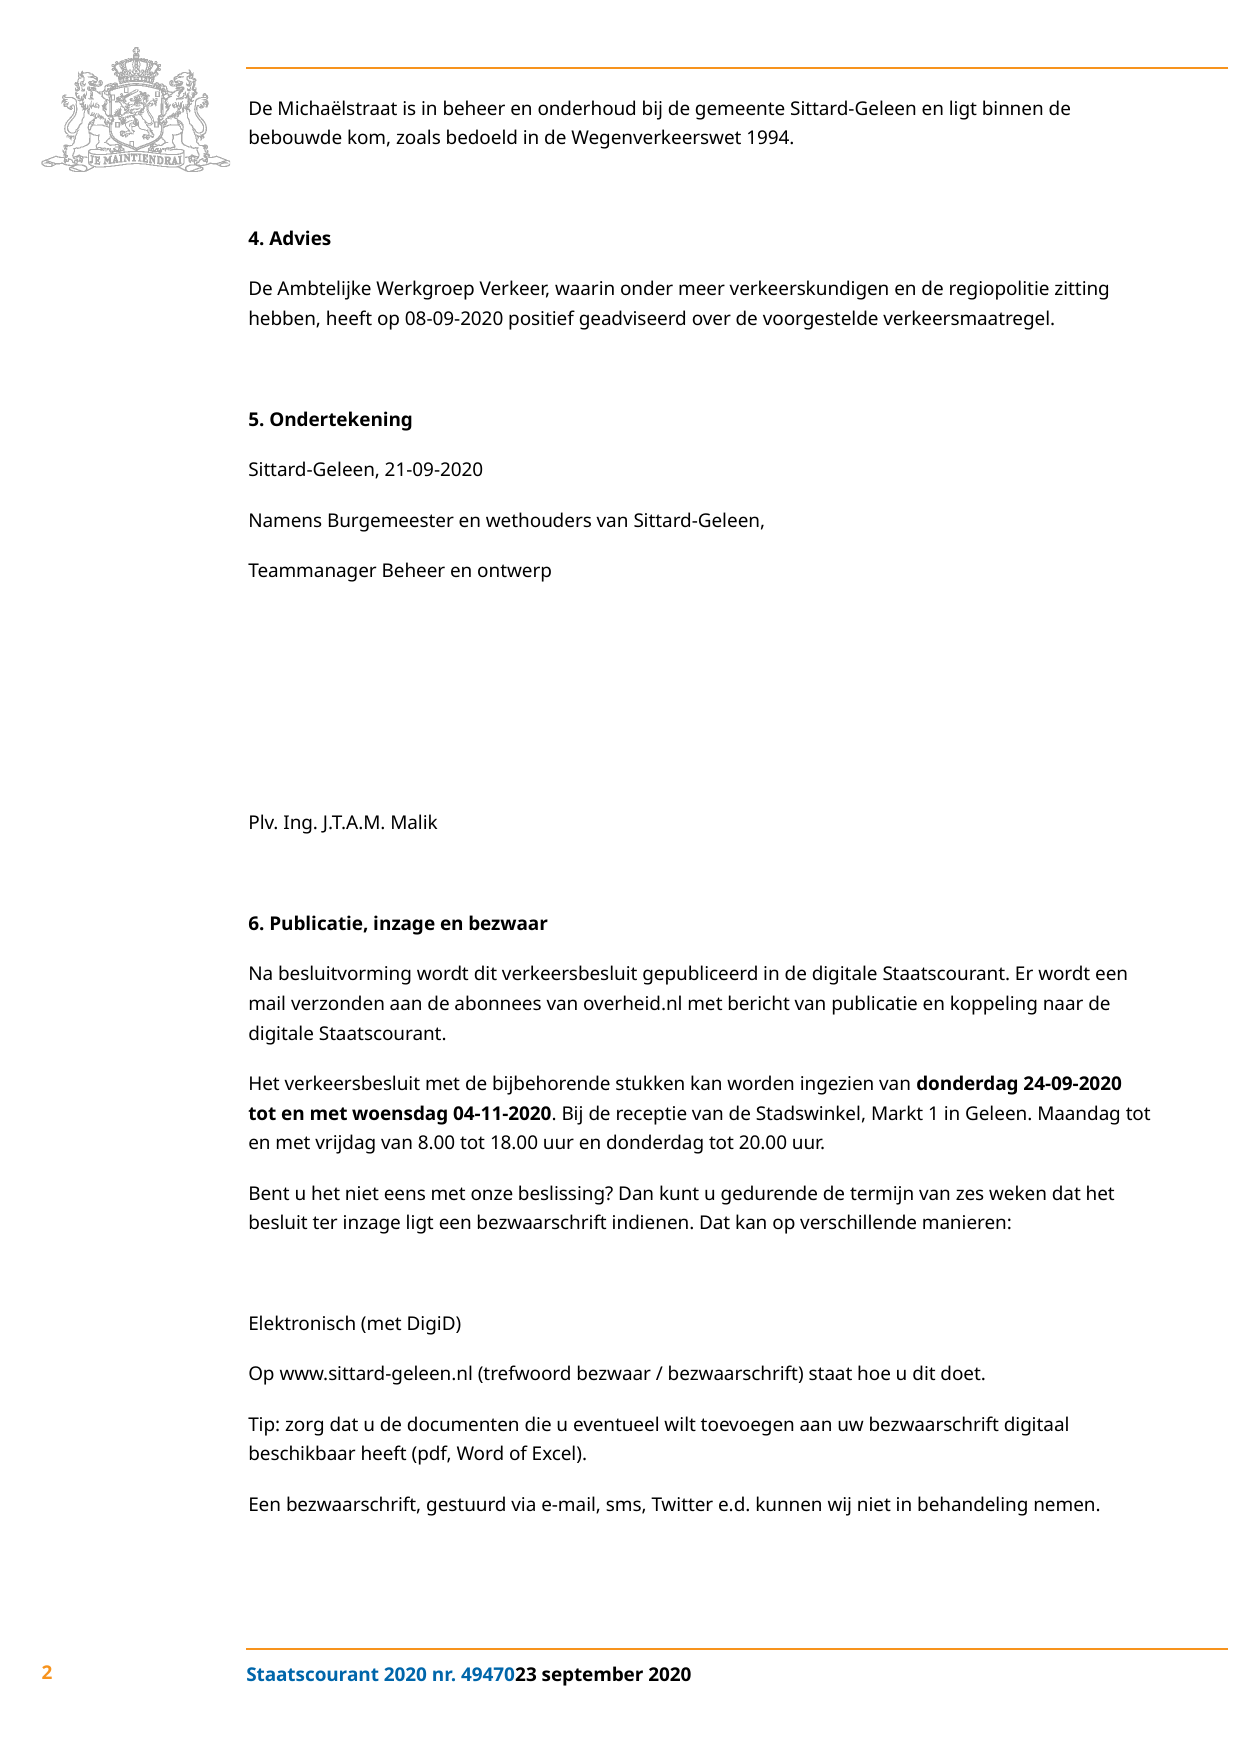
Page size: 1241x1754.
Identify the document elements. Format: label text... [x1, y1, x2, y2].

text Op www.sittard-geleen.nl (trefwoord bezwaar / bezwaarschrift) staat hoe u dit doet. [248, 1361, 1152, 1386]
text 5. Ondertekening [248, 406, 1152, 432]
text Sittard-Geleen, 21-09-2020 [248, 456, 1152, 482]
text Tip: zorg dat u de documenten die u eventueel wilt toevoegen aan uw bezwaarschrift digitaal beschikbaar heeft (pdf, Word of Excel). [248, 1411, 1152, 1466]
text 4. Advies [248, 225, 1152, 251]
text De Ambtelijke Werkgroep Verkeer, waarin onder meer verkeerskundigen en de regiopolitie zitting hebben, heeft op 08-09-2020 positief geadviseerd over de voorgestelde verkeersmaatregel. [248, 276, 1152, 331]
picture [41, 47, 231, 172]
text De Michaëlstraat is in beheer en onderhoud bij de gemeente Sittard-Geleen en ligt binnen de bebouwde kom, zoals bedoeld in de Wegenverkeerswet 1994. [248, 95, 1152, 150]
text Na besluitvorming wordt dit verkeersbesluit gepubliceerd in de digitale Staatscourant. Er wordt een mail verzonden aan de abonnees van overheid.nl met bericht van publicatie en koppeling naar de digitale Staatscourant. [248, 961, 1152, 1046]
text Teammanager Beheer en ontwerp [248, 557, 1152, 583]
text Elektronisch (met DigiD) [248, 1310, 1152, 1336]
text Plv. Ing. J.T.A.M. Malik [248, 809, 1152, 835]
text 6. Publicatie, inzage en bezwaar [248, 910, 1152, 936]
text Bent u het niet eens met onze beslissing? Dan kunt u gedurende de termijn van zes weken dat het besluit ter inzage ligt een bezwaarschrift indienen. Dat kan op verschillende manieren: [248, 1180, 1152, 1235]
text Het verkeersbesluit met de bijbehorende stukken kan worden ingezien van donderdag 24-09-2020 tot en met woensdag 04-11-2020. Bij de receptie van de Stadswinkel, Markt 1 in Geleen. Maandag tot en met vrijdag van 8.00 tot 18.00 uur en donderdag tot 20.00 uur. [248, 1070, 1152, 1155]
text Namens Burgemeester en wethouders van Sittard-Geleen, [248, 507, 1152, 533]
text Een bezwaarschrift, gestuurd via e-mail, sms, Twitter e.d. kunnen wij niet in behandeling nemen. [248, 1491, 1152, 1517]
